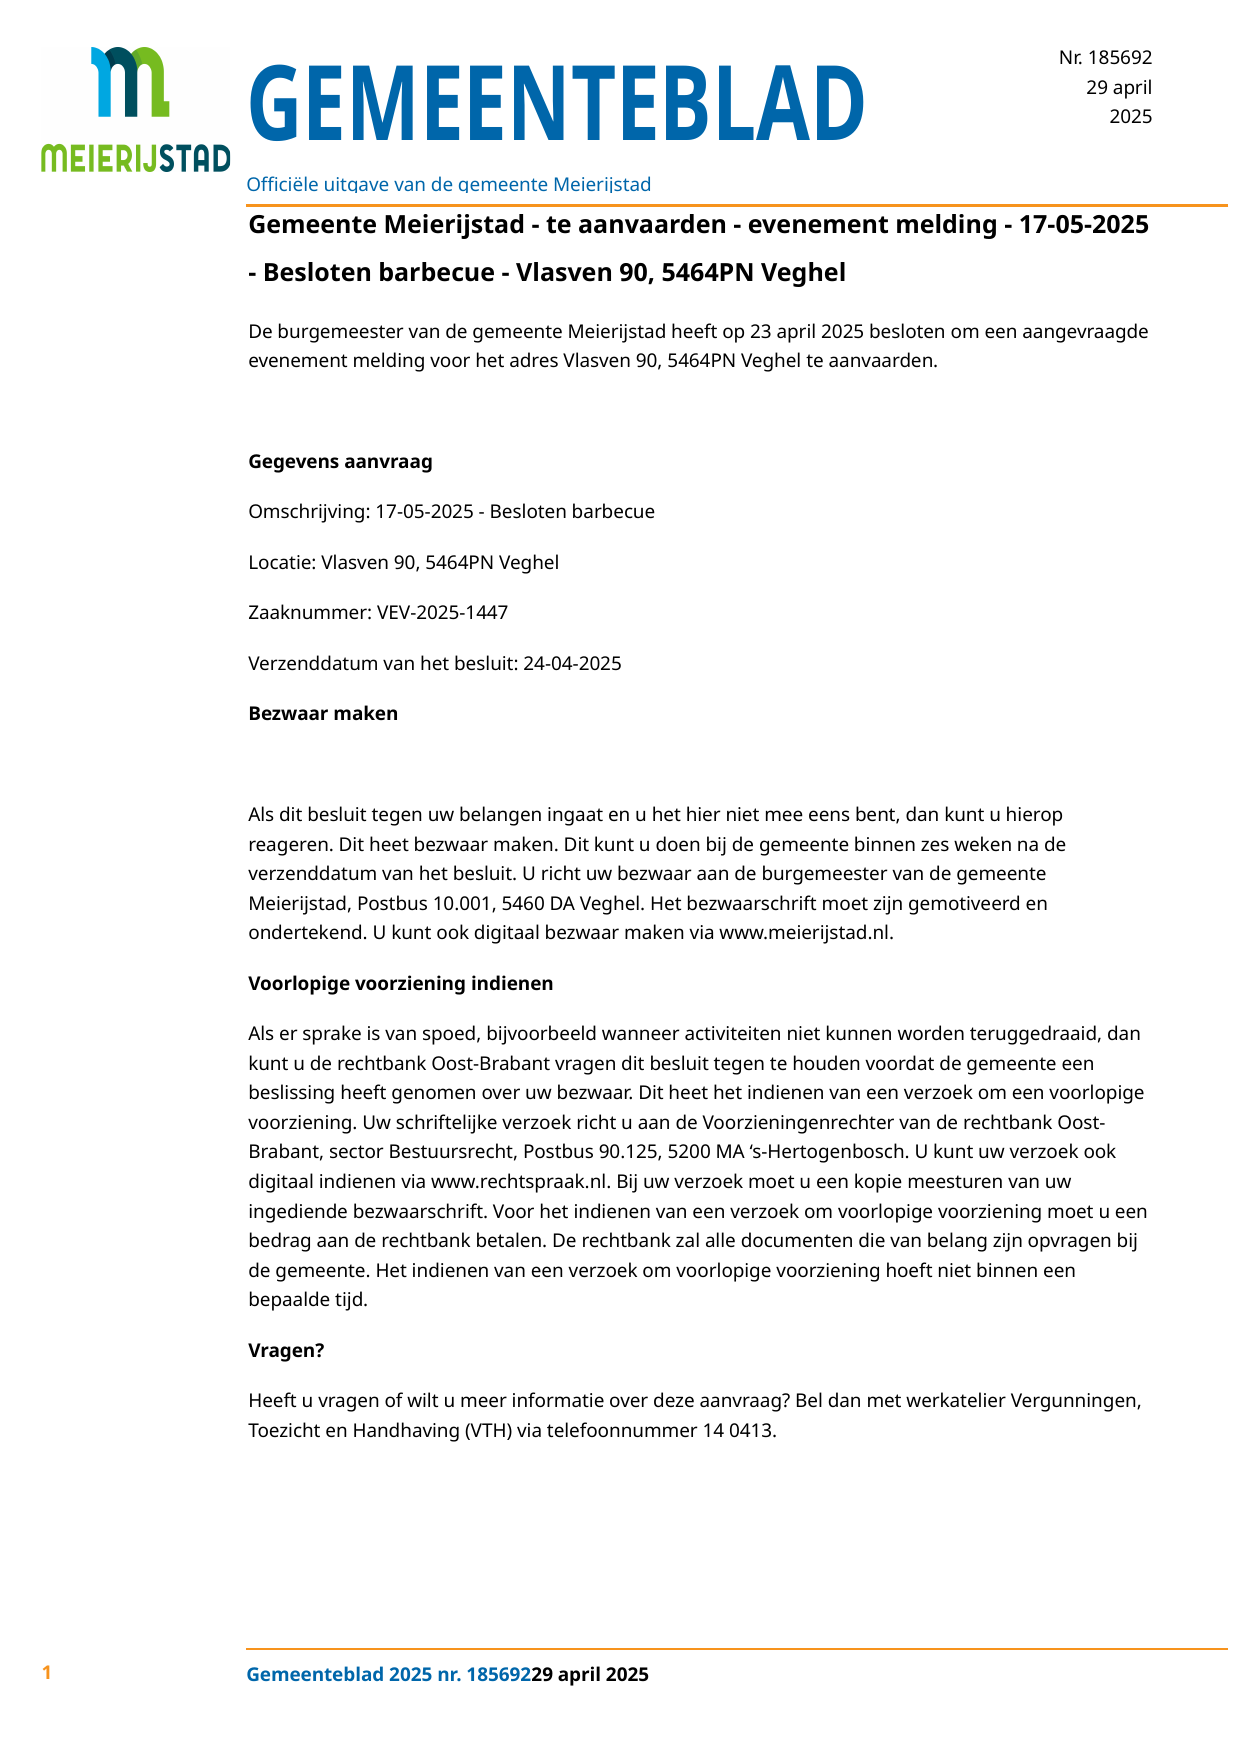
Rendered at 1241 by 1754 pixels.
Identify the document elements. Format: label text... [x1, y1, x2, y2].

text Zaaknummer: VEV-2025-1447 [248, 599, 1152, 625]
text Omschrijving: 17-05-2025 - Besloten barbecue [248, 499, 1152, 524]
text Locatie: Vlasven 90, 5464PN Veghel [248, 549, 1152, 575]
text Verzenddatum van het besluit: 24-04-2025 [248, 650, 1152, 676]
text De burgemeester van de gemeente Meierijstad heeft op 23 april 2025 besloten om een aangevraagde evenement melding voor het adres Vlasven 90, 5464PN Veghel te aanvaarden. [248, 318, 1152, 373]
text Heeft u vragen of wilt u meer informatie over deze aanvraag? Bel dan met werkatelier Vergunningen, Toezicht en Handhaving (VTH) via telefoonnummer 14 0413. [248, 1387, 1152, 1443]
text Gegevens aanvraag [248, 448, 1152, 474]
text Voorlopige voorziening indienen [248, 970, 1152, 996]
text Gemeente Meierijstad - te aanvaarden - evenement melding - 17-05-2025 - Besloten barbecue - Vlasven 90, 5464PN Veghel [248, 207, 1152, 288]
text Als dit besluit tegen uw belangen ingaat en u het hier niet mee eens bent, dan kunt u hierop reageren. Dit heet bezwaar maken. Dit kunt u doen bij de gemeente binnen zes weken na de verzenddatum van het besluit. U richt uw bezwaar aan de burgemeester van de gemeente Meierijstad, Postbus 10.001, 5460 DA Veghel. Het bezwaarschrift moet zijn gemotiveerd en ondertekend. U kunt ook digitaal bezwaar maken via www.meierijstad.nl. [248, 801, 1152, 945]
text Als er sprake is van spoed, bijvoorbeeld wanneer activiteiten niet kunnen worden teruggedraaid, dan kunt u de rechtbank Oost-Brabant vragen dit besluit tegen te houden voordat de gemeente een beslissing heeft genomen over uw bezwaar. Dit heet het indienen van een verzoek om een voorlopige voorziening. Uw schriftelijke verzoek richt u aan de Voorzieningenrechter van de rechtbank Oost-Brabant, sector Bestuursrecht, Postbus 90.125, 5200 MA ‘s-Hertogenbosch. U kunt uw verzoek ook digitaal indienen via www.rechtspraak.nl. Bij uw verzoek moet u een kopie meesturen van uw ingediende bezwaarschrift. Voor het indienen van een verzoek om voorlopige voorziening moet u een bedrag aan de rechtbank betalen. De rechtbank zal alle documenten die van belang zijn opvragen bij de gemeente. Het indienen van een verzoek om voorlopige voorziening hoeft niet binnen een bepaalde tijd. [248, 1020, 1152, 1312]
text Vragen? [248, 1337, 1152, 1363]
text Bezwaar maken [248, 700, 1152, 726]
picture [41, 47, 231, 172]
